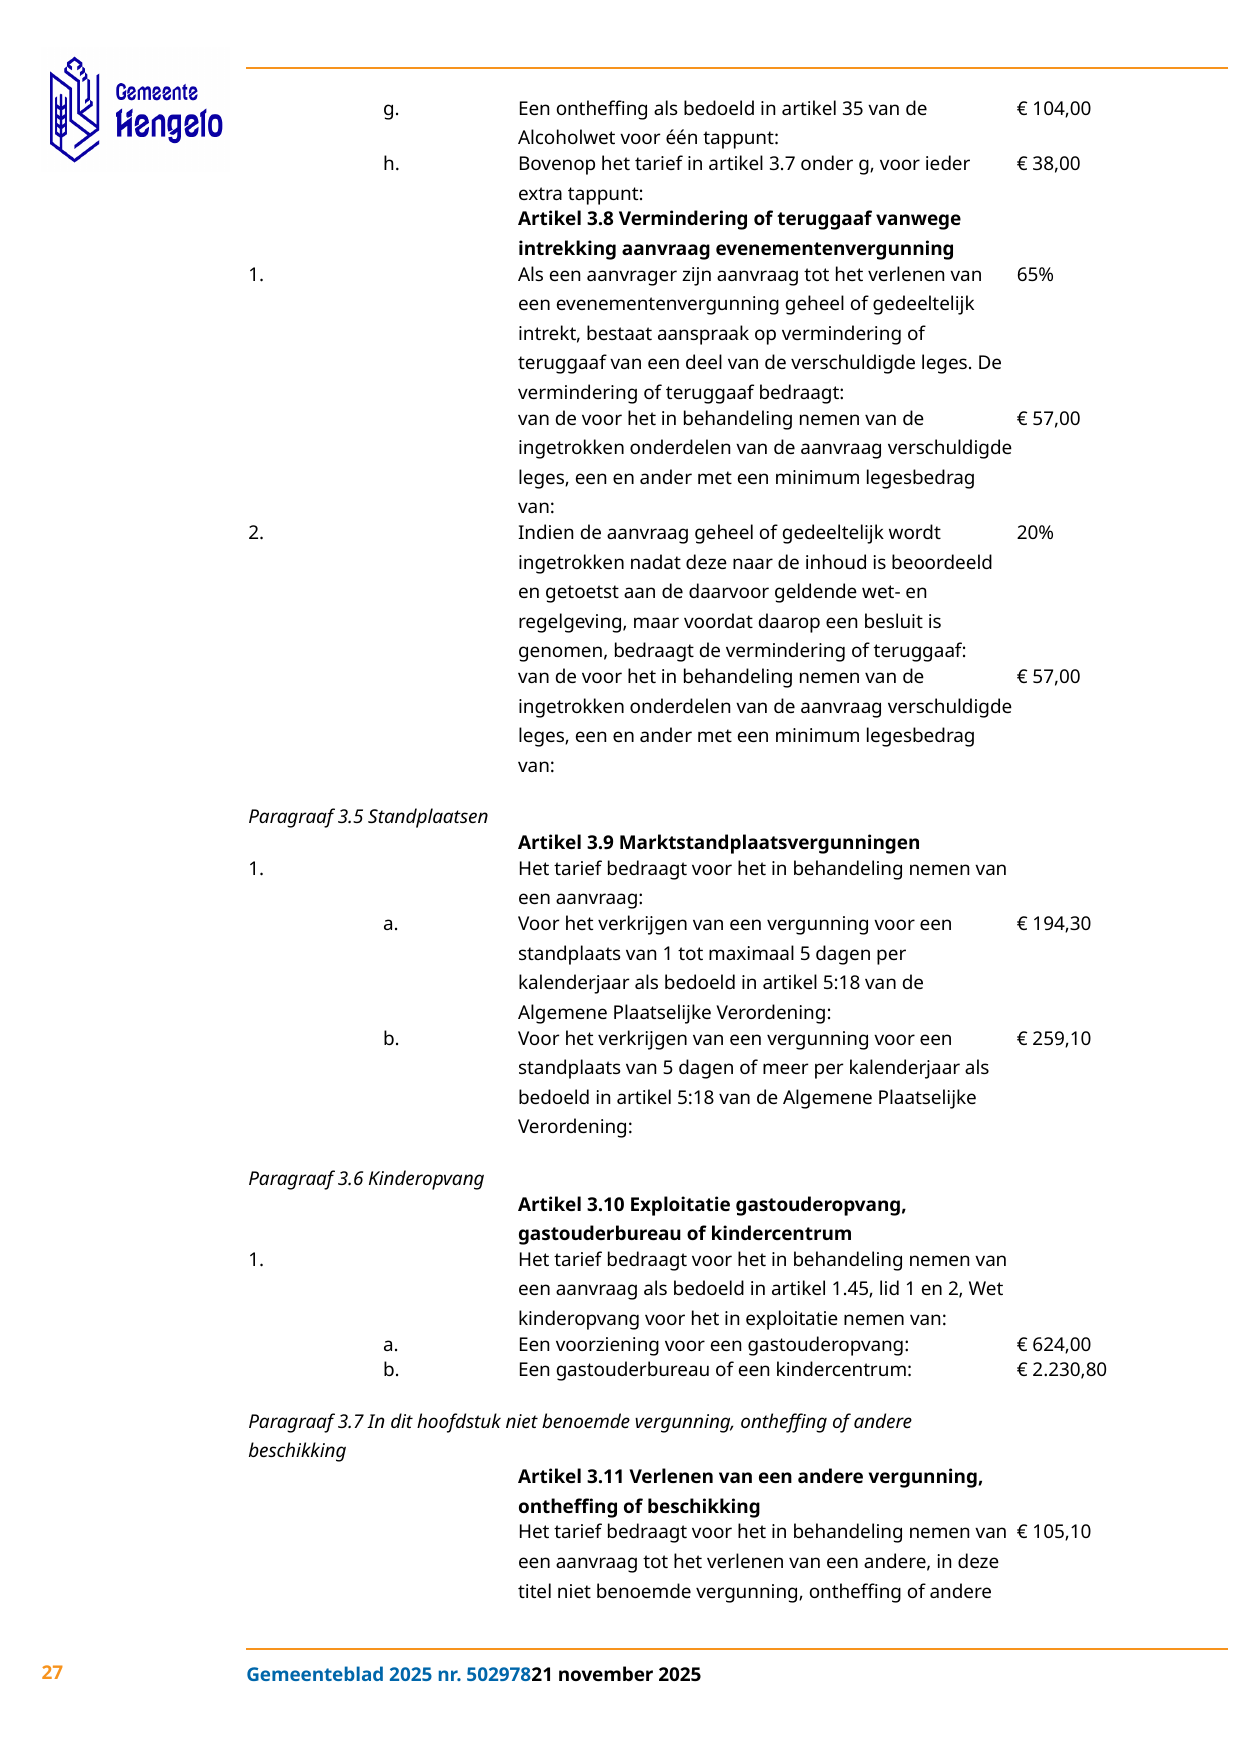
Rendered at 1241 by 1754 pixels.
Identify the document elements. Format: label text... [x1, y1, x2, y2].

table_cell € 259,10 [1017, 1025, 1152, 1139]
table_cell h. [383, 150, 518, 205]
table_cell [383, 405, 518, 519]
table_cell [1017, 829, 1152, 855]
table_cell [383, 205, 518, 261]
table_cell [248, 405, 383, 519]
table_cell € 105,10 [1017, 1519, 1152, 1604]
table_cell [383, 1519, 518, 1604]
table_cell [383, 1246, 518, 1331]
table_cell Een gastouderbureau of een kindercentrum: [518, 1357, 1017, 1382]
table_cell Voor het verkrijgen van een vergunning voor een standplaats van 1 tot maximaal 5 dagen per kalenderjaar als bedoeld in artikel 5:18 van de Algemene Plaatselijke Verordening: [518, 910, 1017, 1025]
table_cell [518, 1383, 1017, 1408]
table_cell [248, 1464, 383, 1519]
table_cell [248, 1139, 383, 1165]
table_cell [248, 150, 383, 205]
table_cell Artikel 3.11 Verlenen van een andere vergunning, ontheffing of beschikking [518, 1464, 1017, 1519]
table_cell [248, 95, 383, 150]
table_cell [1017, 1165, 1152, 1191]
table_cell a. [383, 910, 518, 1025]
table_cell [1017, 1191, 1152, 1246]
table_cell [248, 778, 383, 803]
table_cell € 57,00 [1017, 663, 1152, 778]
table_cell [1017, 205, 1152, 261]
table_cell 1. [248, 855, 383, 910]
table_cell [518, 1139, 1017, 1165]
table_cell [1017, 1246, 1152, 1331]
table_cell € 2.230,80 [1017, 1357, 1152, 1382]
table_cell [248, 1191, 383, 1246]
table_cell [383, 519, 518, 663]
table_cell € 38,00 [1017, 150, 1152, 205]
table_cell 1. [248, 1246, 383, 1331]
table_cell [383, 663, 518, 778]
table_cell Artikel 3.9 Marktstandplaatsvergunningen [518, 829, 1017, 855]
table_cell [248, 829, 383, 855]
table_cell Het tarief bedraagt voor het in behandeling nemen van een aanvraag tot het verlenen van een andere, in deze titel niet benoemde vergunning, ontheffing of andere [518, 1519, 1017, 1604]
table_cell 2. [248, 519, 383, 663]
table_cell Voor het verkrijgen van een vergunning voor een standplaats van 5 dagen of meer per kalenderjaar als bedoeld in artikel 5:18 van de Algemene Plaatselijke Verordening: [518, 1025, 1017, 1139]
table_cell € 194,30 [1017, 910, 1152, 1025]
picture [41, 47, 231, 172]
table_cell Paragraaf 3.7 In dit hoofdstuk niet benoemde vergunning, ontheffing of andere beschikking [248, 1408, 1017, 1463]
table_cell € 104,00 [1017, 95, 1152, 150]
table_cell b. [383, 1025, 518, 1139]
table_cell [1017, 778, 1152, 803]
table_cell Een voorziening voor een gastouderopvang: [518, 1331, 1017, 1357]
table_cell Artikel 3.8 Vermindering of teruggaaf vanwege intrekking aanvraag evenementenvergunning [518, 205, 1017, 261]
table_cell [1017, 1139, 1152, 1165]
table_cell Indien de aanvraag geheel of gedeeltelijk wordt ingetrokken nadat deze naar de inhoud is beoordeeld en getoetst aan de daarvoor geldende wet- en regelgeving, maar voordat daarop een besluit is genomen, bedraagt de vermindering of teruggaaf: [518, 519, 1017, 663]
table_cell [518, 778, 1017, 803]
table_cell Paragraaf 3.6 Kinderopvang [248, 1165, 1017, 1191]
table_cell [248, 205, 383, 261]
table_cell € 624,00 [1017, 1331, 1152, 1357]
table_cell [1017, 1408, 1152, 1463]
table_cell [1017, 1464, 1152, 1519]
table_cell Het tarief bedraagt voor het in behandeling nemen van een aanvraag: [518, 855, 1017, 910]
table_cell [248, 1025, 383, 1139]
table_cell [1017, 804, 1152, 829]
table_cell Een ontheffing als bedoeld in artikel 35 van de Alcoholwet voor één tappunt: [518, 95, 1017, 150]
table_cell Artikel 3.10 Exploitatie gastouderopvang, gastouderbureau of kindercentrum [518, 1191, 1017, 1246]
table_cell Paragraaf 3.5 Standplaatsen [248, 804, 1017, 829]
table_cell b. [383, 1357, 518, 1382]
table_cell € 57,00 [1017, 405, 1152, 519]
table_cell van de voor het in behandeling nemen van de ingetrokken onderdelen van de aanvraag verschuldigde leges, een en ander met een minimum legesbedrag van: [518, 405, 1017, 519]
table_cell Bovenop het tarief in artikel 3.7 onder g, voor ieder extra tappunt: [518, 150, 1017, 205]
table_cell [248, 1357, 383, 1382]
table_cell Het tarief bedraagt voor het in behandeling nemen van een aanvraag als bedoeld in artikel 1.45, lid 1 en 2, Wet kinderopvang voor het in exploitatie nemen van: [518, 1246, 1017, 1331]
table_cell a. [383, 1331, 518, 1357]
table_cell 1. [248, 261, 383, 405]
table_cell [383, 1464, 518, 1519]
table_cell van de voor het in behandeling nemen van de ingetrokken onderdelen van de aanvraag verschuldigde leges, een en ander met een minimum legesbedrag van: [518, 663, 1017, 778]
table_cell 20% [1017, 519, 1152, 663]
table_cell [383, 1139, 518, 1165]
table_cell [383, 1191, 518, 1246]
table_cell g. [383, 95, 518, 150]
table_cell [383, 855, 518, 910]
table_cell [1017, 1383, 1152, 1408]
table_cell [383, 261, 518, 405]
table_cell [383, 778, 518, 803]
table_cell [383, 1383, 518, 1408]
table_cell [248, 663, 383, 778]
table_cell [1017, 855, 1152, 910]
table_cell Als een aanvrager zijn aanvraag tot het verlenen van een evenementenvergunning geheel of gedeeltelijk intrekt, bestaat aanspraak op vermindering of teruggaaf van een deel van de verschuldigde leges. De vermindering of teruggaaf bedraagt: [518, 261, 1017, 405]
table_cell [383, 829, 518, 855]
table_cell [248, 1331, 383, 1357]
table_cell [248, 1383, 383, 1408]
table_cell 65% [1017, 261, 1152, 405]
table_cell [248, 910, 383, 1025]
table_cell [248, 1519, 383, 1604]
